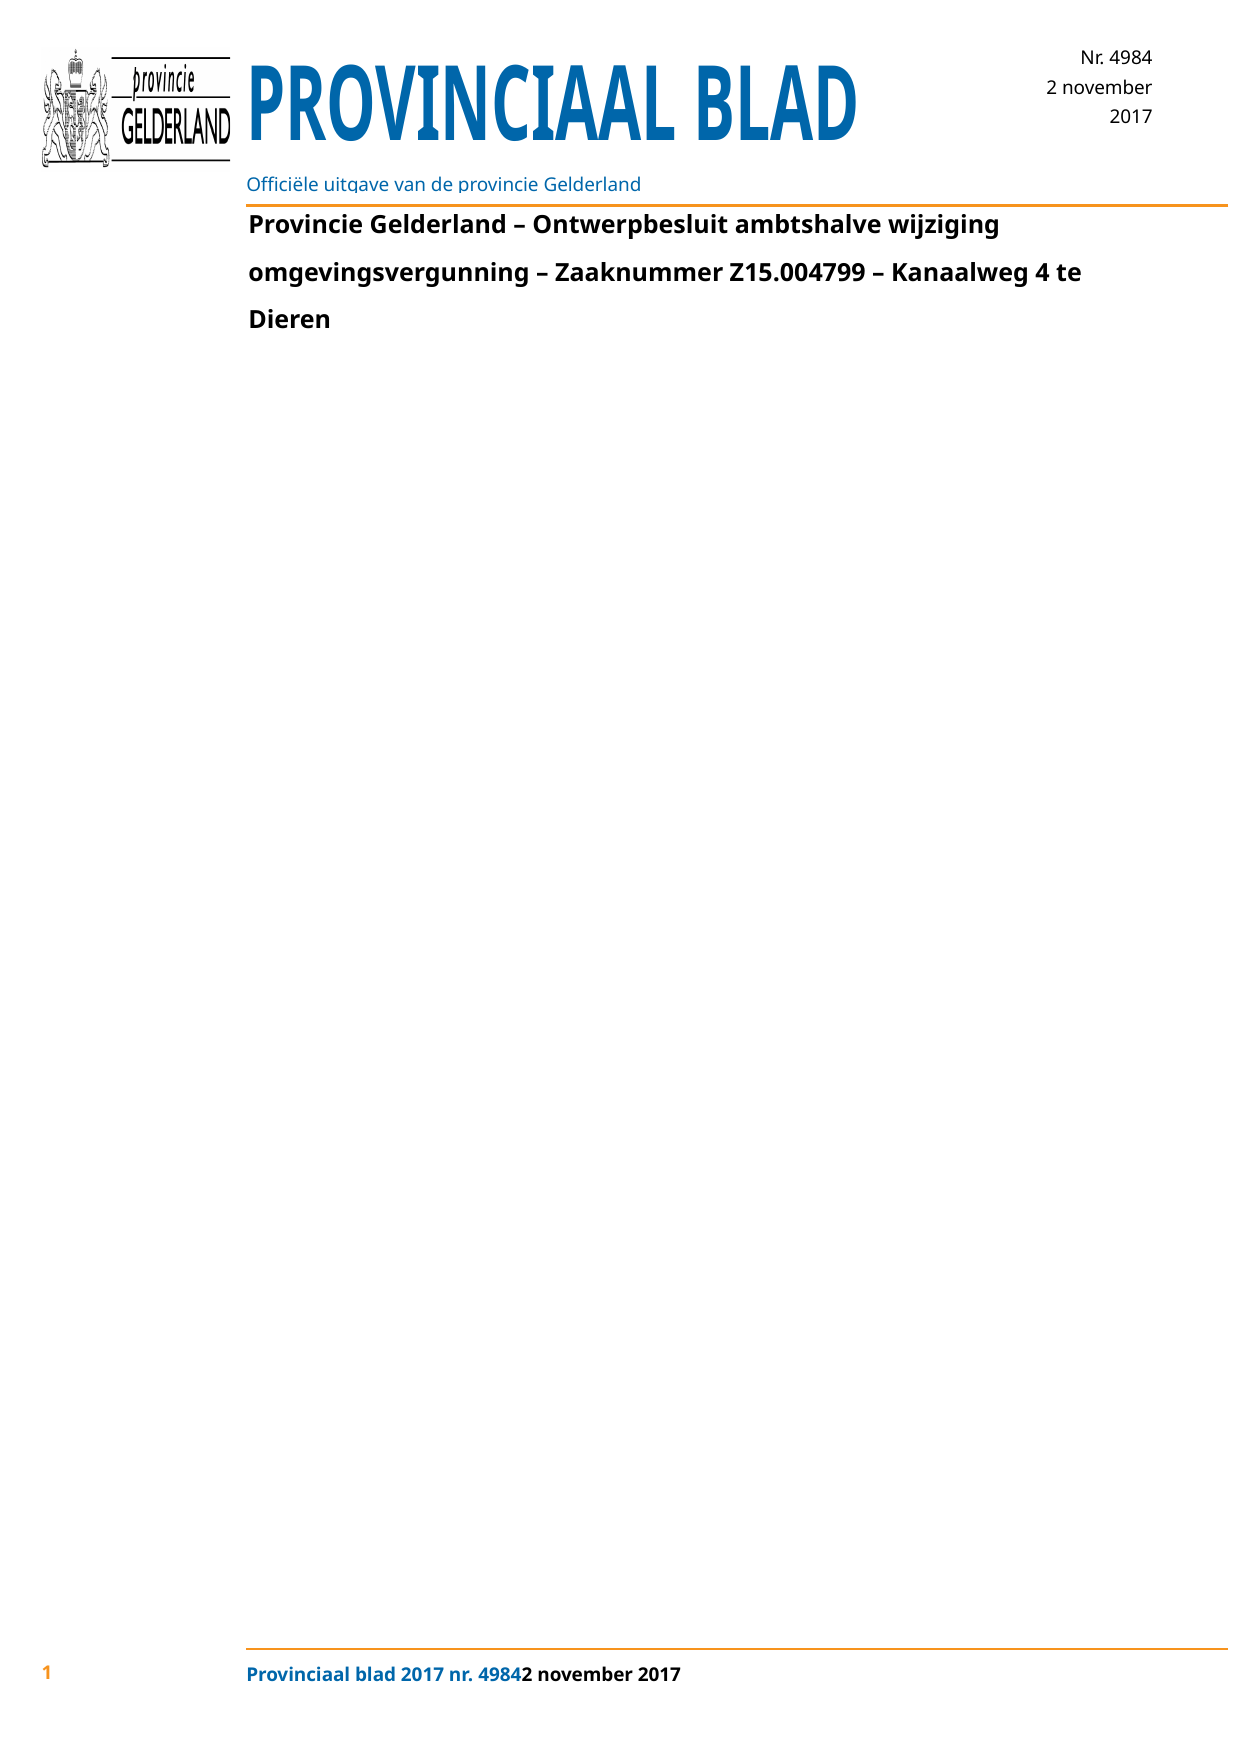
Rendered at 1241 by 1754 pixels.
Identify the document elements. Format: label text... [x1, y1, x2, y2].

picture [41, 47, 231, 172]
text Provincie Gelderland – Ontwerpbesluit ambtshalve wijziging omgevingsvergunning – Zaaknummer Z15.004799 – Kanaalweg 4 te Dieren [248, 207, 1152, 336]
